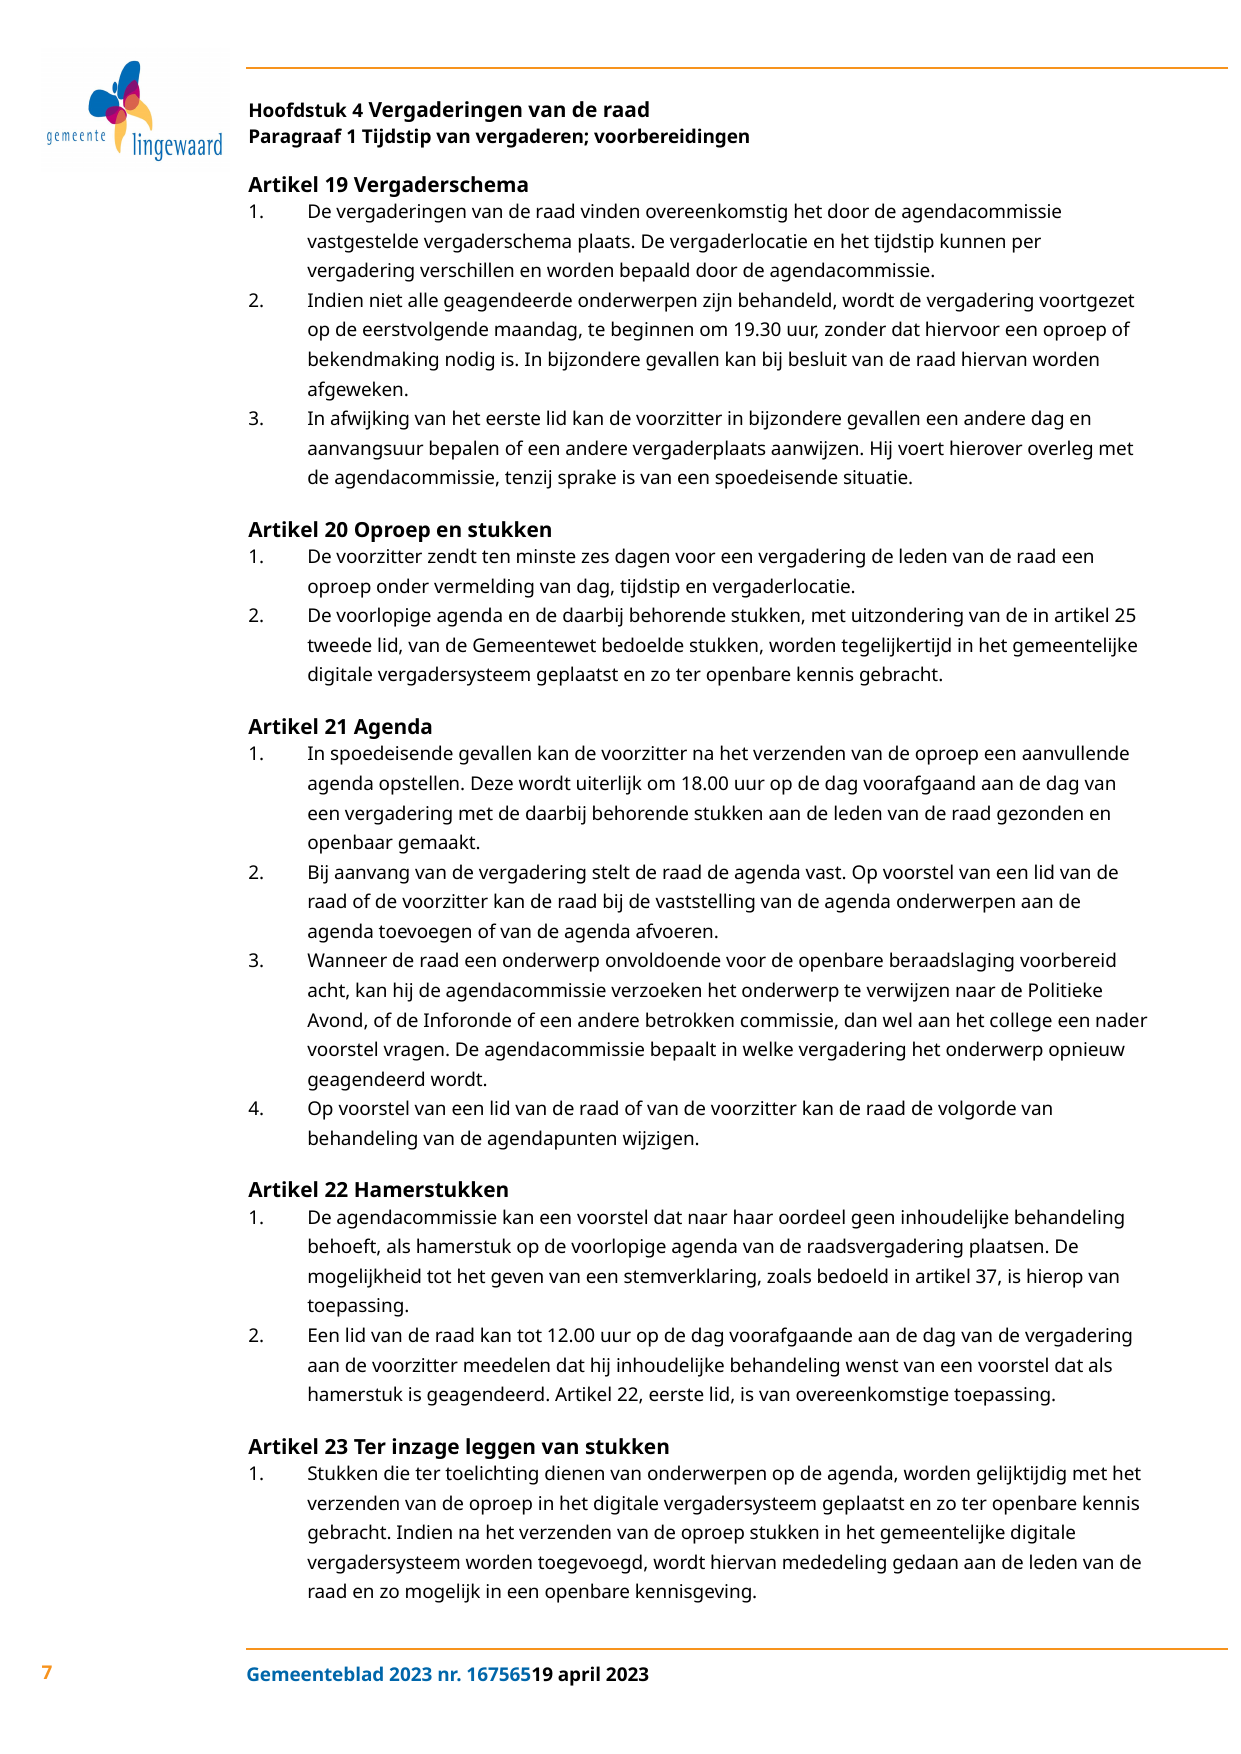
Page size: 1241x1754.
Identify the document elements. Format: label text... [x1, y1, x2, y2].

list De voorlopige agenda en de daarbij behorende stukken, met uitzondering van de in artikel 25 tweede lid, van de Gemeentewet bedoelde stukken, worden tegelijkertijd in het gemeentelijke digitale vergadersysteem geplaatst en zo ter openbare kennis gebracht. [248, 602, 1152, 687]
text Artikel 19 Vergaderschema [248, 170, 1152, 198]
list Indien niet alle geagendeerde onderwerpen zijn behandeld, wordt de vergadering voortgezet op de eerstvolgende maandag, te beginnen om 19.30 uur, zonder dat hiervoor een oproep of bekendmaking nodig is. In bijzondere gevallen kan bij besluit van de raad hiervan worden afgeweken. [248, 287, 1152, 401]
text Paragraaf 1 Tijdstip van vergaderen; voorbereidingen [248, 123, 1152, 149]
text Artikel 20 Oproep en stukken [248, 515, 1152, 543]
list Stukken die ter toelichting dienen van onderwerpen op de agenda, worden gelijktijdig met het verzenden van de oproep in het digitale vergadersysteem geplaatst en zo ter openbare kennis gebracht. Indien na het verzenden van de oproep stukken in het gemeentelijke digitale vergadersysteem worden toegevoegd, wordt hiervan mededeling gedaan aan de leden van de raad en zo mogelijk in een openbare kennisgeving. [248, 1460, 1152, 1604]
text Artikel 23 Ter inzage leggen van stukken [248, 1432, 1152, 1460]
list De voorzitter zendt ten minste zes dagen voor een vergadering de leden van de raad een oproep onder vermelding van dag, tijdstip en vergaderlocatie. [248, 543, 1152, 599]
list In spoedeisende gevallen kan de voorzitter na het verzenden van de oproep een aanvullende agenda opstellen. Deze wordt uiterlijk om 18.00 uur op de dag voorafgaand aan de dag van een vergadering met de daarbij behorende stukken aan de leden van de raad gezonden en openbaar gemaakt. [248, 741, 1152, 855]
list Een lid van de raad kan tot 12.00 uur op de dag voorafgaande aan de dag van de vergadering aan de voorzitter meedelen dat hij inhoudelijke behandeling wenst van een voorstel dat als hamerstuk is geagendeerd. Artikel 22, eerste lid, is van overeenkomstige toepassing. [248, 1322, 1152, 1407]
list De vergaderingen van de raad vinden overeenkomstig het door de agendacommissie vastgestelde vergaderschema plaats. De vergaderlocatie en het tijdstip kunnen per vergadering verschillen en worden bepaald door de agendacommissie. [248, 198, 1152, 283]
text Artikel 22 Hamerstukken [248, 1176, 1152, 1204]
text Hoofdstuk 4 Vergaderingen van de raad [248, 95, 1152, 123]
list In afwijking van het eerste lid kan de voorzitter in bijzondere gevallen een andere dag en aanvangsuur bepalen of een andere vergaderplaats aanwijzen. Hij voert hierover overleg met de agendacommissie, tenzij sprake is van een spoedeisende situatie. [248, 405, 1152, 490]
text Artikel 21 Agenda [248, 712, 1152, 741]
list Wanneer de raad een onderwerp onvoldoende voor de openbare beraadslaging voorbereid acht, kan hij de agendacommissie verzoeken het onderwerp te verwijzen naar de Politieke Avond, of de Inforonde of een andere betrokken commissie, dan wel aan het college een nader voorstel vragen. De agendacommissie bepaalt in welke vergadering het onderwerp opnieuw geagendeerd wordt. [248, 948, 1152, 1092]
list Bij aanvang van de vergadering stelt de raad de agenda vast. Op voorstel van een lid van de raad of de voorzitter kan de raad bij de vaststelling van de agenda onderwerpen aan de agenda toevoegen of van de agenda afvoeren. [248, 859, 1152, 944]
list De agendacommissie kan een voorstel dat naar haar oordeel geen inhoudelijke behandeling behoeft, als hamerstuk op de voorlopige agenda van de raadsvergadering plaatsen. De mogelijkheid tot het geven van een stemverklaring, zoals bedoeld in artikel 37, is hierop van toepassing. [248, 1204, 1152, 1318]
picture [41, 47, 231, 172]
list Op voorstel van een lid van de raad of van de voorzitter kan de raad de volgorde van behandeling van de agendapunten wijzigen. [248, 1096, 1152, 1151]
